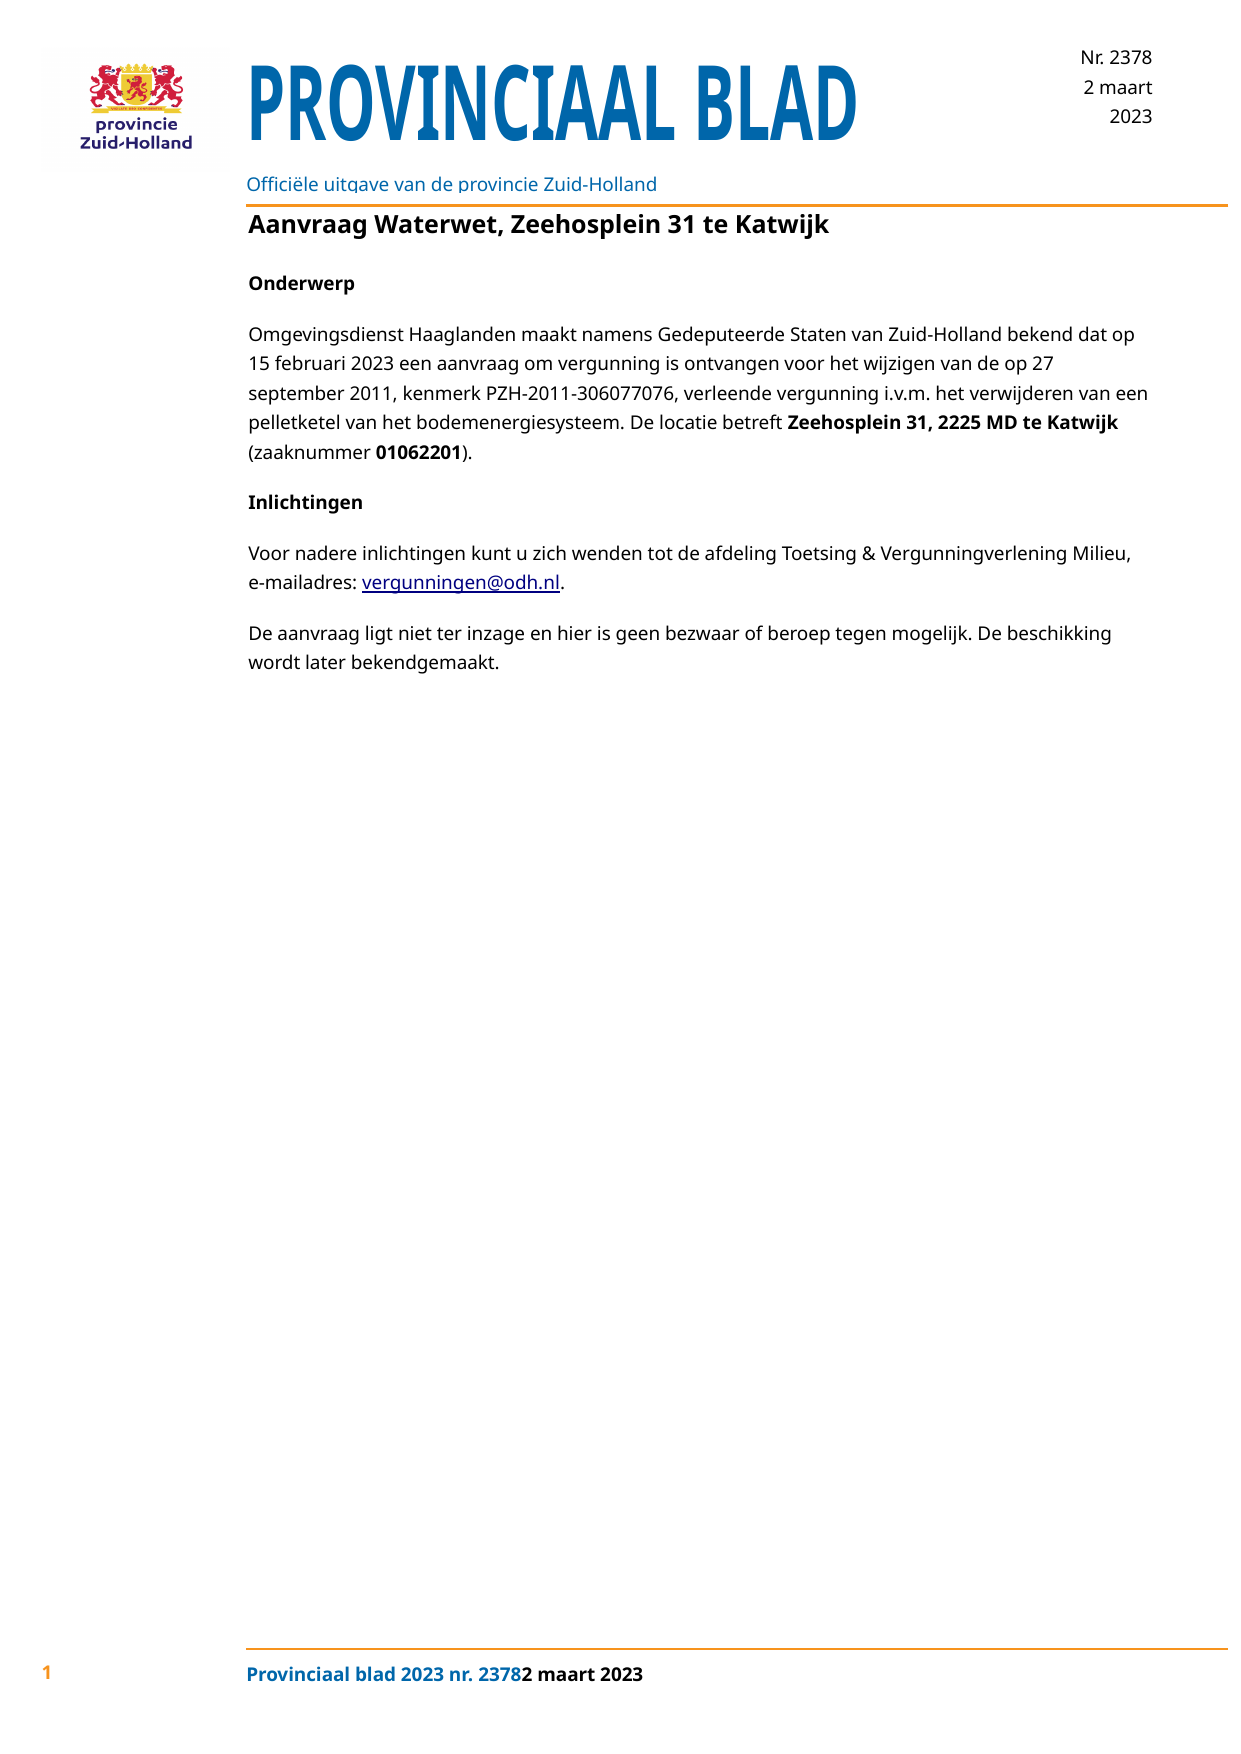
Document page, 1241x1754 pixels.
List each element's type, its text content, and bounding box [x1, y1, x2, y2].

text De aanvraag ligt niet ter inzage en hier is geen bezwaar of beroep tegen mogelijk. De beschikking wordt later bekendgemaakt. [248, 620, 1152, 675]
text Inlichtingen [248, 489, 1152, 515]
text Voor nadere inlichtingen kunt u zich wenden tot de afdeling Toetsing & Vergunningverlening Milieu, e-mailadres: vergunningen@odh.nl. [248, 540, 1152, 595]
text Omgevingsdienst Haaglanden maakt namens Gedeputeerde Staten van Zuid-Holland bekend dat op 15 februari 2023 een aanvraag om vergunning is ontvangen voor het wijzigen van de op 27 september 2011, kenmerk PZH-2011-306077076, verleende vergunning i.v.m. het verwijderen van een pelletketel van het bodemenergiesysteem. De locatie betreft Zeehosplein 31, 2225 MD te Katwijk (zaaknummer 01062201). [248, 321, 1152, 465]
picture [41, 47, 231, 172]
text Onderwerp [248, 270, 1152, 296]
text Aanvraag Waterwet, Zeehosplein 31 te Katwijk [248, 207, 1152, 241]
